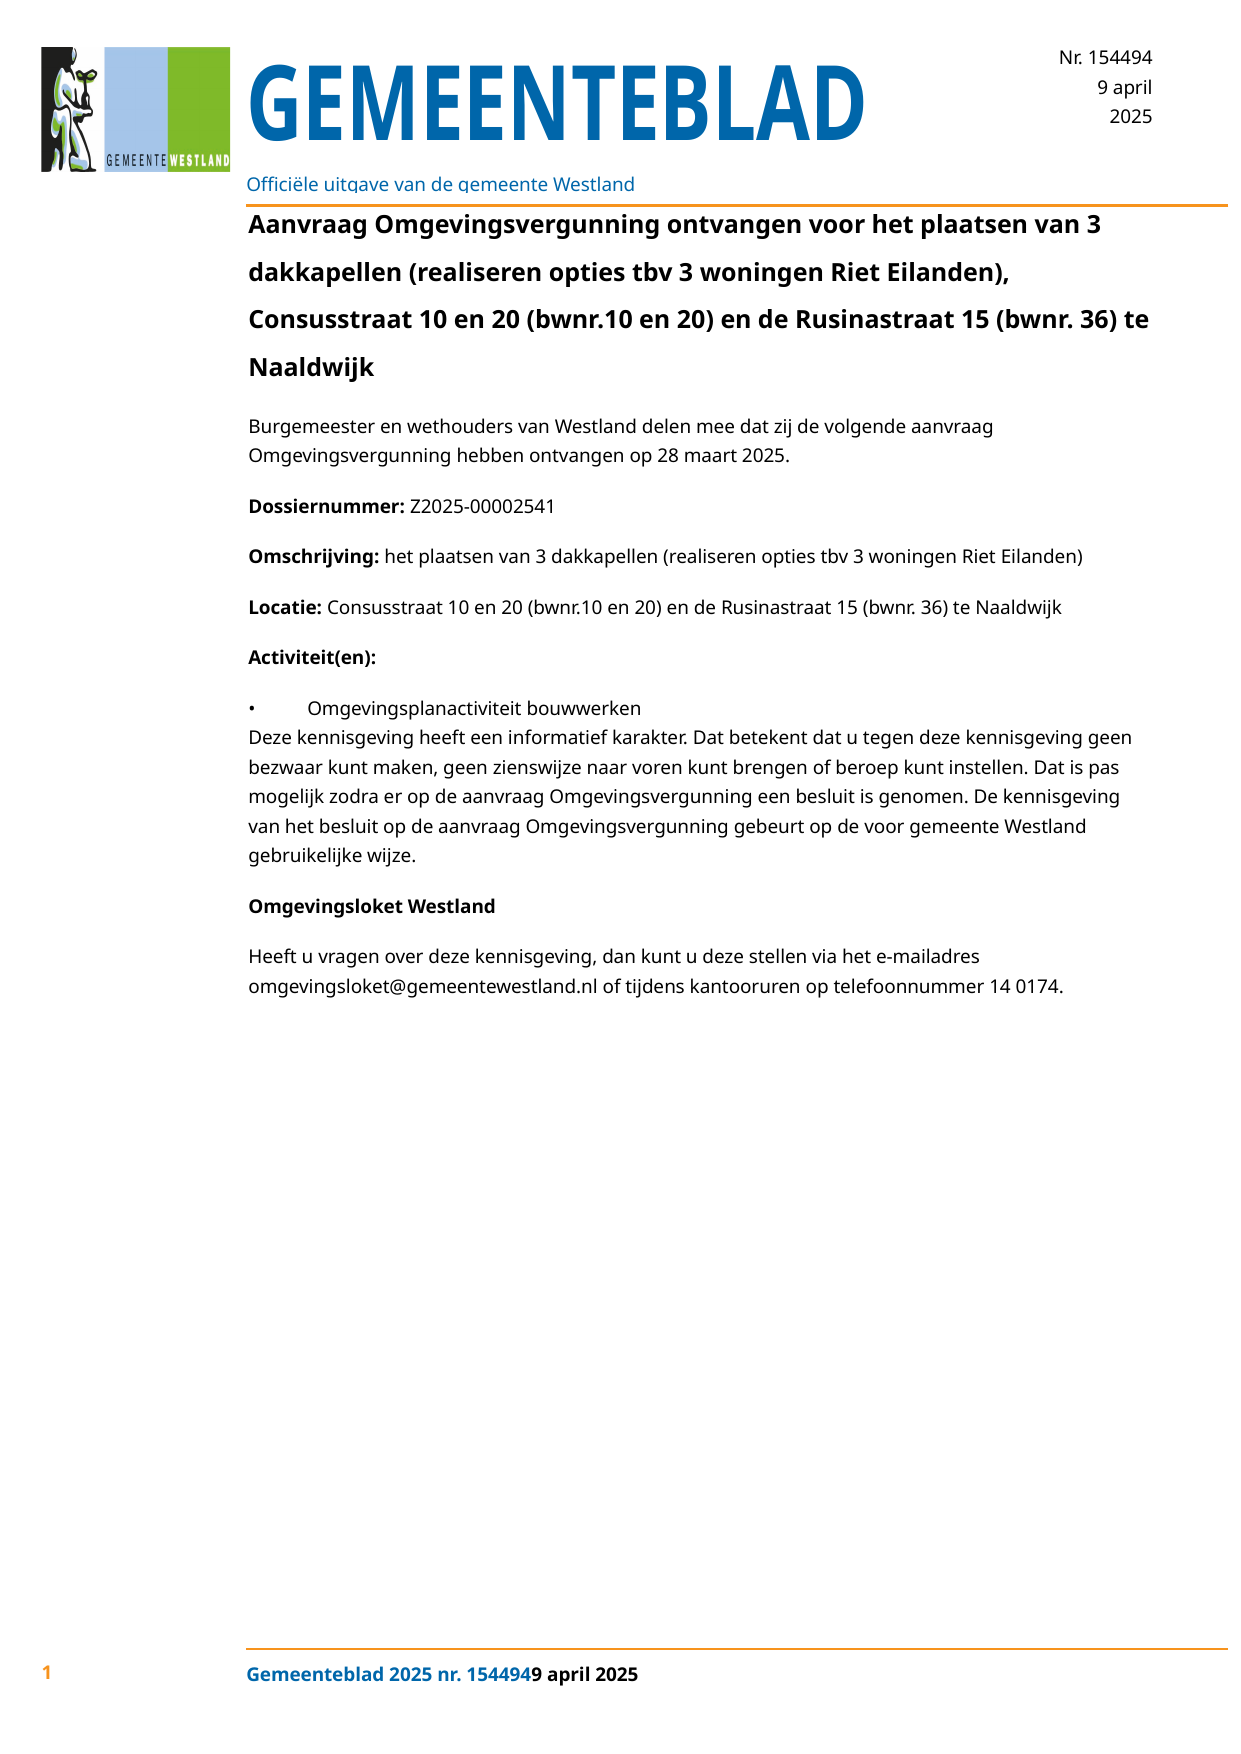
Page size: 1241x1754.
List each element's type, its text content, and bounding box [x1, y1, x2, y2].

list Omgevingsplanactiviteit bouwwerken [248, 695, 1152, 721]
text Omschrijving: het plaatsen van 3 dakkapellen (realiseren opties tbv 3 woningen Riet Eilanden) [248, 543, 1152, 569]
text Heeft u vragen over deze kennisgeving, dan kunt u deze stellen via het e-mailadres omgevingsloket@gemeentewestland.nl of tijdens kantooruren op telefoonnummer 14 0174. [248, 943, 1152, 999]
text Locatie: Consusstraat 10 en 20 (bwnr.10 en 20) en de Rusinastraat 15 (bwnr. 36) te Naaldwijk [248, 594, 1152, 620]
text Omgevingsloket Westland [248, 893, 1152, 919]
text Deze kennisgeving heeft een informatief karakter. Dat betekent dat u tegen deze kennisgeving geen bezwaar kunt maken, geen zienswijze naar voren kunt brengen of beroep kunt instellen. Dat is pas mogelijk zodra er op de aanvraag Omgevingsvergunning een besluit is genomen. De kennisgeving van het besluit op de aanvraag Omgevingsvergunning gebeurt op de voor gemeente Westland gebruikelijke wijze. [248, 724, 1152, 868]
text Aanvraag Omgevingsvergunning ontvangen voor het plaatsen van 3 dakkapellen (realiseren opties tbv 3 woningen Riet Eilanden), Consusstraat 10 en 20 (bwnr.10 en 20) en de Rusinastraat 15 (bwnr. 36) te Naaldwijk [248, 207, 1152, 384]
picture [41, 47, 231, 172]
text Activiteit(en): [248, 644, 1152, 670]
text Burgemeester en wethouders van Westland delen mee dat zij de volgende aanvraag Omgevingsvergunning hebben ontvangen op 28 maart 2025. [248, 413, 1152, 468]
text Dossiernummer: Z2025-00002541 [248, 493, 1152, 519]
